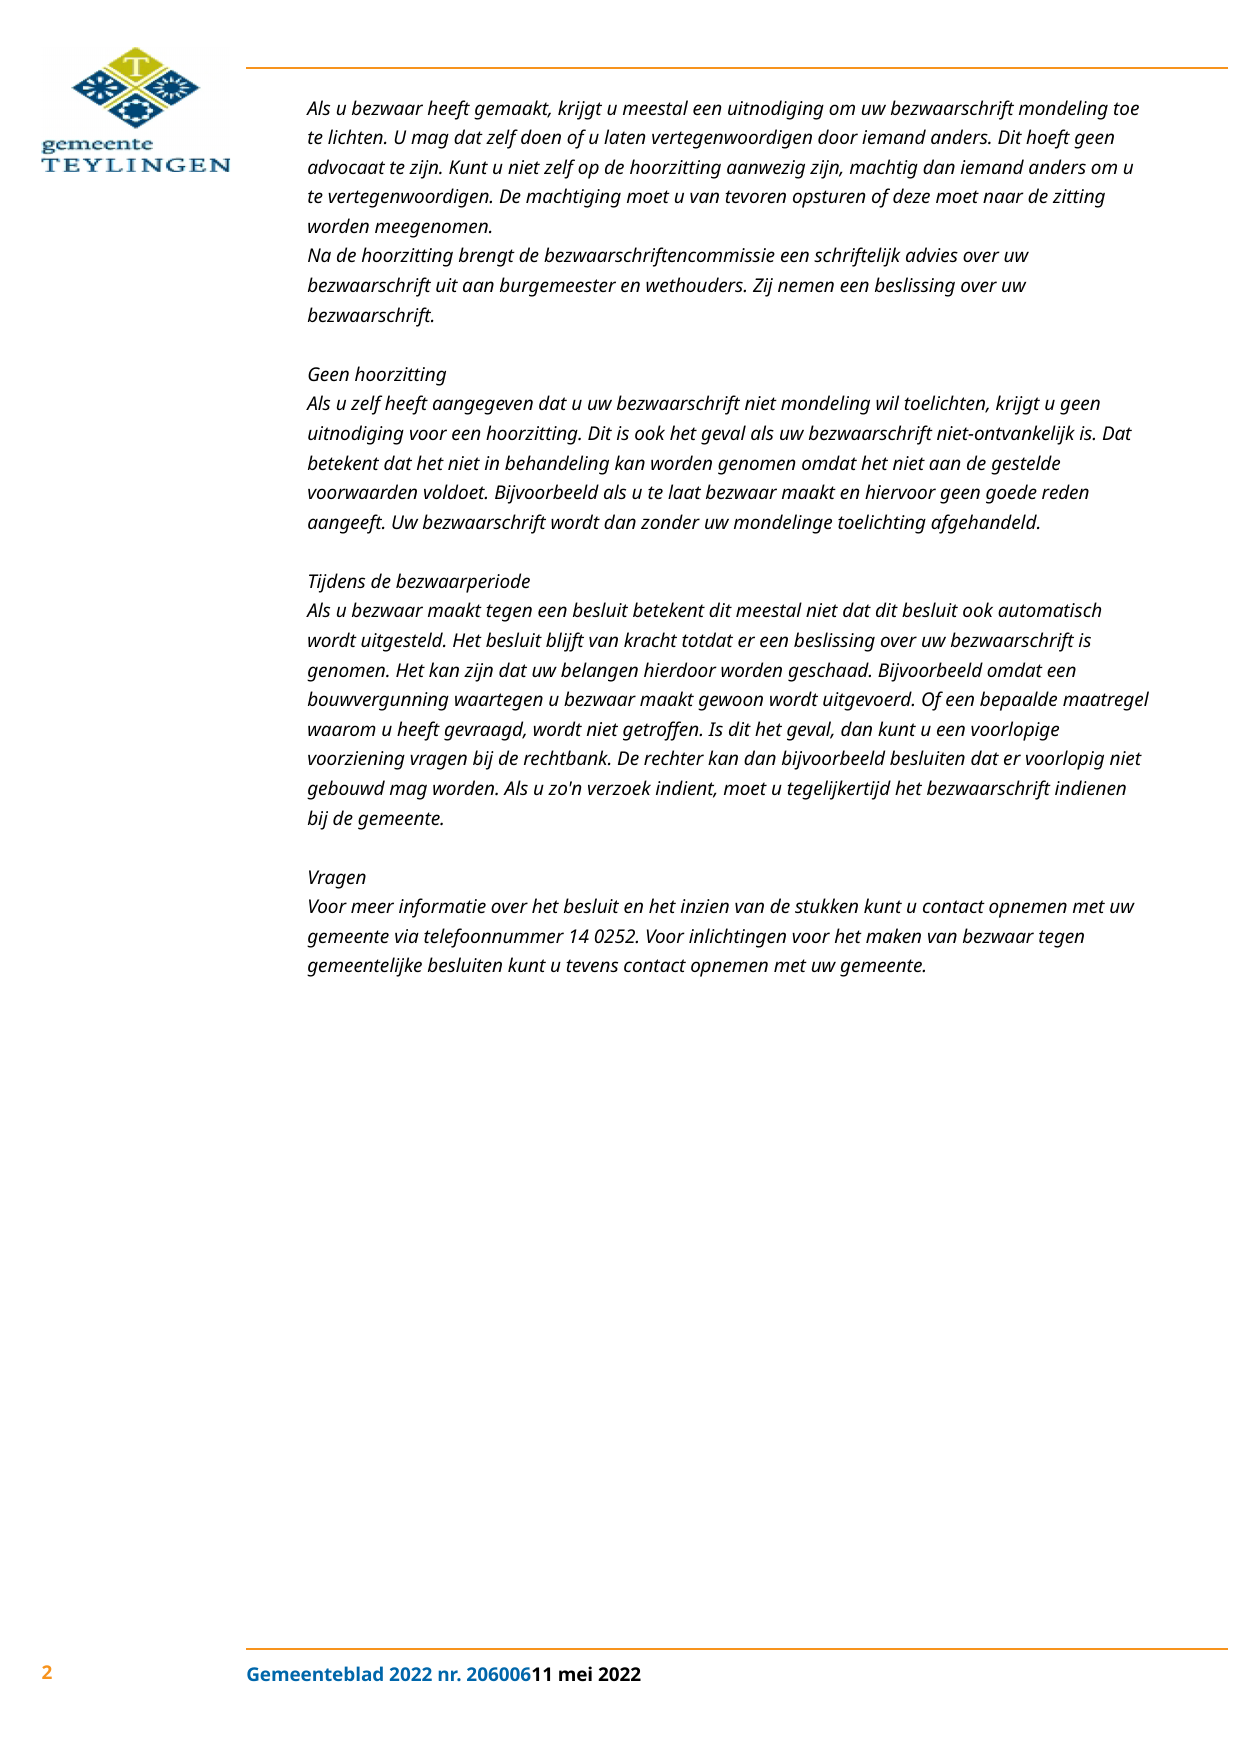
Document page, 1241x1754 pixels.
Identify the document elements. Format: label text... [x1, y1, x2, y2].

list Als u zelf heeft aangegeven dat u uw bezwaarschrift niet mondeling wil toelichten, krijgt u geen uitnodiging voor een hoorzitting. Dit is ook het geval als uw bezwaarschrift niet-ontvankelijk is. Dat betekent dat het niet in behandeling kan worden genomen omdat het niet aan de gestelde voorwaarden voldoet. Bijvoorbeeld als u te laat bezwaar maakt en hiervoor geen goede reden aangeeft. Uw bezwaarschrift wordt dan zonder uw mondelinge toelichting afgehandeld. [248, 391, 1152, 535]
list Na de hoorzitting brengt de bezwaarschriftencommissie een schriftelijk advies over uw bezwaarschrift uit aan burgemeester en wethouders. Zij nemen een beslissing over uw bezwaarschrift. [248, 243, 1152, 328]
picture [41, 47, 231, 172]
list Als u bezwaar heeft gemaakt, krijgt u meestal een uitnodiging om uw bezwaarschrift mondeling toe te lichten. U mag dat zelf doen of u laten vertegenwoordigen door iemand anders. Dit hoeft geen advocaat te zijn. Kunt u niet zelf op de hoorzitting aanwezig zijn, machtig dan iemand anders om u te vertegenwoordigen. De machtiging moet u van tevoren opsturen of deze moet naar de zitting worden meegenomen. [248, 95, 1152, 239]
list Vragen [248, 864, 1152, 890]
list Voor meer informatie over het besluit en het inzien van de stukken kunt u contact opnemen met uw gemeente via telefoonnummer 14 0252. Voor inlichtingen voor het maken van bezwaar tegen gemeentelijke besluiten kunt u tevens contact opnemen met uw gemeente. [248, 893, 1152, 978]
list Geen hoorzitting [248, 361, 1152, 387]
list Tijdens de bezwaarperiode [248, 568, 1152, 594]
list Als u bezwaar maakt tegen een besluit betekent dit meestal niet dat dit besluit ook automatisch wordt uitgesteld. Het besluit blijft van kracht totdat er een beslissing over uw bezwaarschrift is genomen. Het kan zijn dat uw belangen hierdoor worden geschaad. Bijvoorbeeld omdat een bouwvergunning waartegen u bezwaar maakt gewoon wordt uitgevoerd. Of een bepaalde maatregel waarom u heeft gevraagd, wordt niet getroffen. Is dit het geval, dan kunt u een voorlopige voorziening vragen bij de rechtbank. De rechter kan dan bijvoorbeeld besluiten dat er voorlopig niet gebouwd mag worden. Als u zo'n verzoek indient, moet u tegelijkertijd het bezwaarschrift indienen bij de gemeente. [248, 598, 1152, 831]
